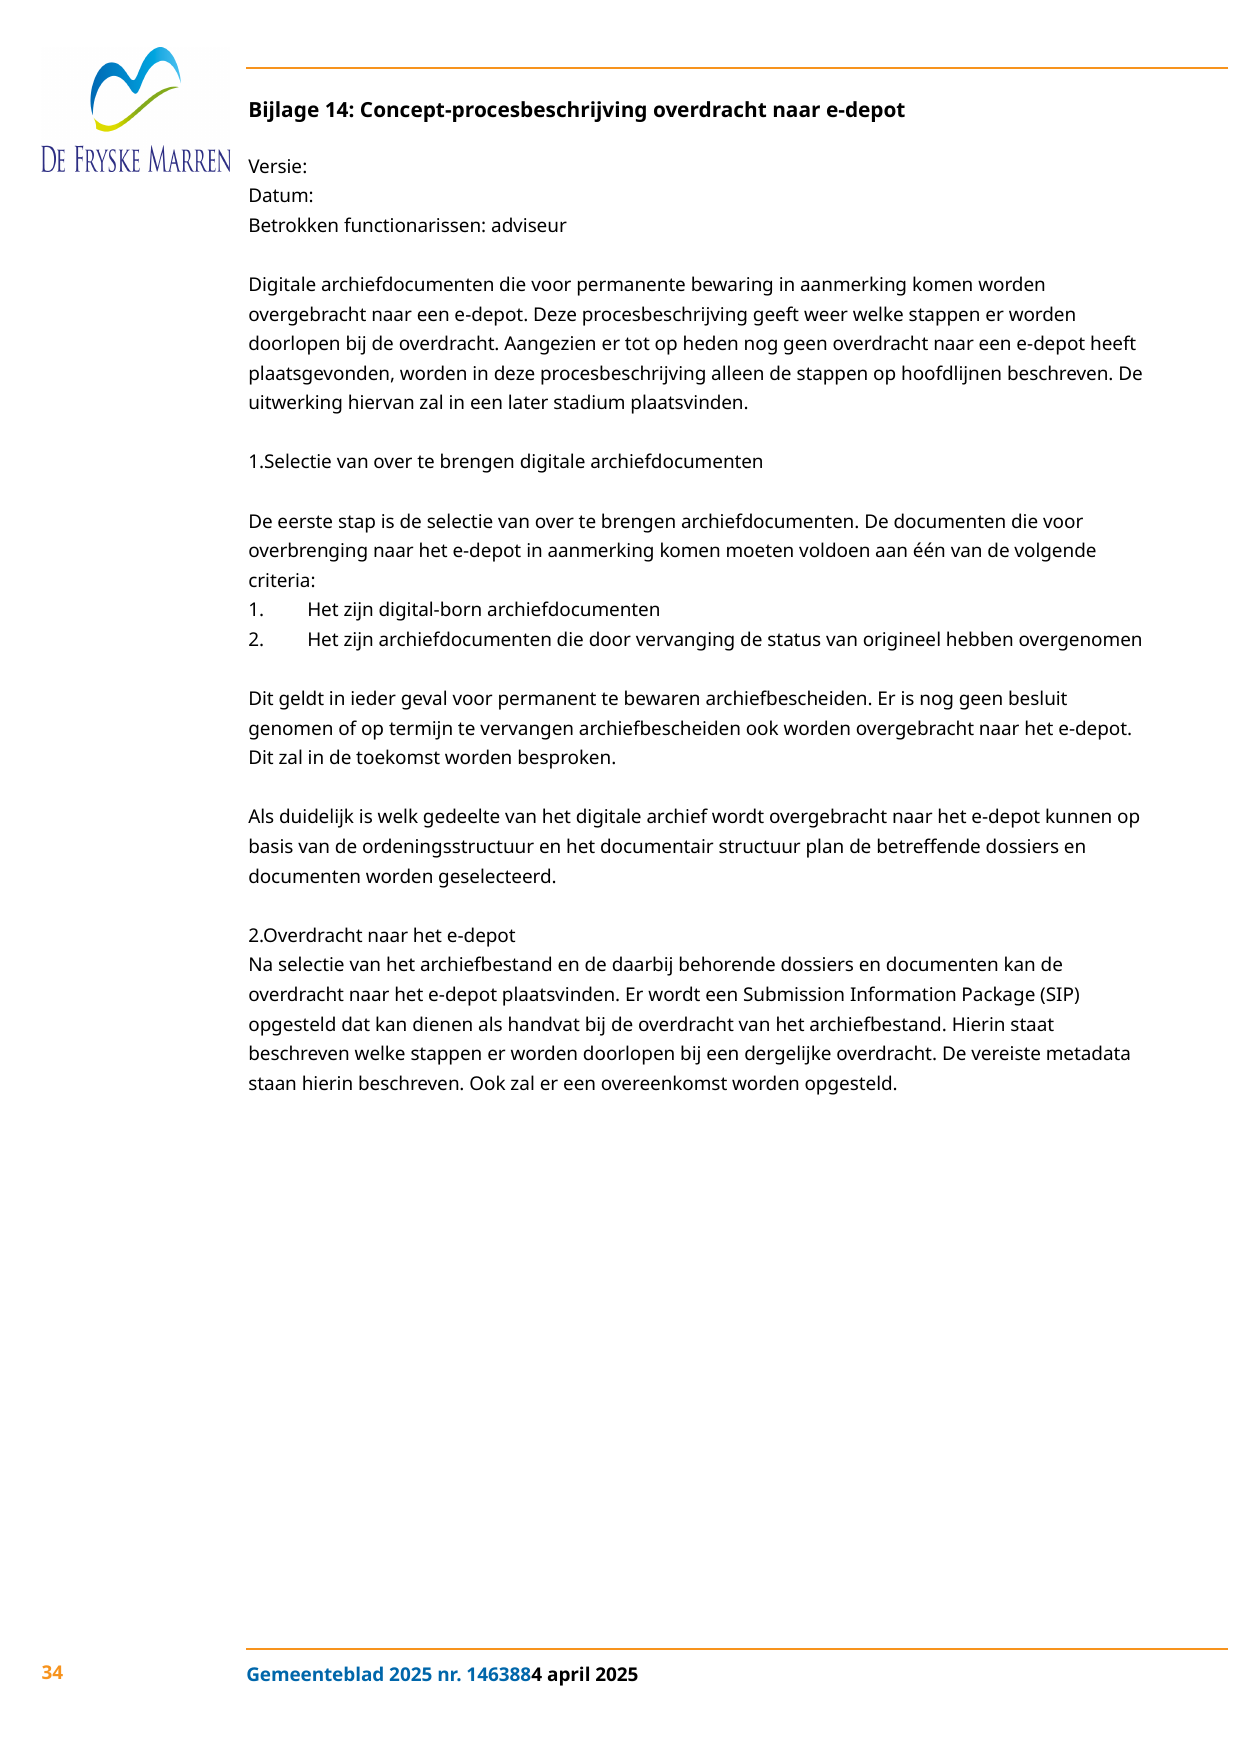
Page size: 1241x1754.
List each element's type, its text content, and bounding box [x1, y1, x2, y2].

text De eerste stap is de selectie van over te brengen archiefdocumenten. De documenten die voor overbrenging naar het e-depot in aanmerking komen moeten voldoen aan één van de volgende criteria: [248, 508, 1152, 593]
list Het zijn digital-born archiefdocumenten [248, 597, 1152, 622]
text Bijlage 14: Concept-procesbeschrijving overdracht naar e-depot [248, 95, 1152, 123]
text Als duidelijk is welk gedeelte van het digitale archief wordt overgebracht naar het e-depot kunnen op basis van de ordeningsstructuur en het documentair structuur plan de betreffende dossiers en documenten worden geselecteerd. [248, 804, 1152, 889]
text Datum: [248, 182, 1152, 208]
text 1.Selectie van over te brengen digitale archiefdocumenten [248, 449, 1152, 474]
text Betrokken functionarissen: adviseur [248, 212, 1152, 238]
text Digitale archiefdocumenten die voor permanente bewaring in aanmerking komen worden overgebracht naar een e-depot. Deze procesbeschrijving geeft weer welke stappen er worden doorlopen bij de overdracht. Aangezien er tot op heden nog geen overdracht naar een e-depot heeft plaatsgevonden, worden in deze procesbeschrijving alleen de stappen op hoofdlijnen beschreven. De uitwerking hiervan zal in een later stadium plaatsvinden. [248, 271, 1152, 415]
text Dit geldt in ieder geval voor permanent te bewaren archiefbescheiden. Er is nog geen besluit genomen of op termijn te vervangen archiefbescheiden ook worden overgebracht naar het e-depot. Dit zal in de toekomst worden besproken. [248, 685, 1152, 770]
text Versie: [248, 153, 1152, 179]
text 2.Overdracht naar het e-depot [248, 922, 1152, 948]
list Het zijn archiefdocumenten die door vervanging de status van origineel hebben overgenomen [248, 626, 1152, 652]
picture [41, 47, 231, 172]
text Na selectie van het archiefbestand en de daarbij behorende dossiers en documenten kan de overdracht naar het e-depot plaatsvinden. Er wordt een Submission Information Package (SIP) opgesteld dat kan dienen als handvat bij de overdracht van het archiefbestand. Hierin staat beschreven welke stappen er worden doorlopen bij een dergelijke overdracht. De vereiste metadata staan hierin beschreven. Ook zal er een overeenkomst worden opgesteld. [248, 952, 1152, 1096]
